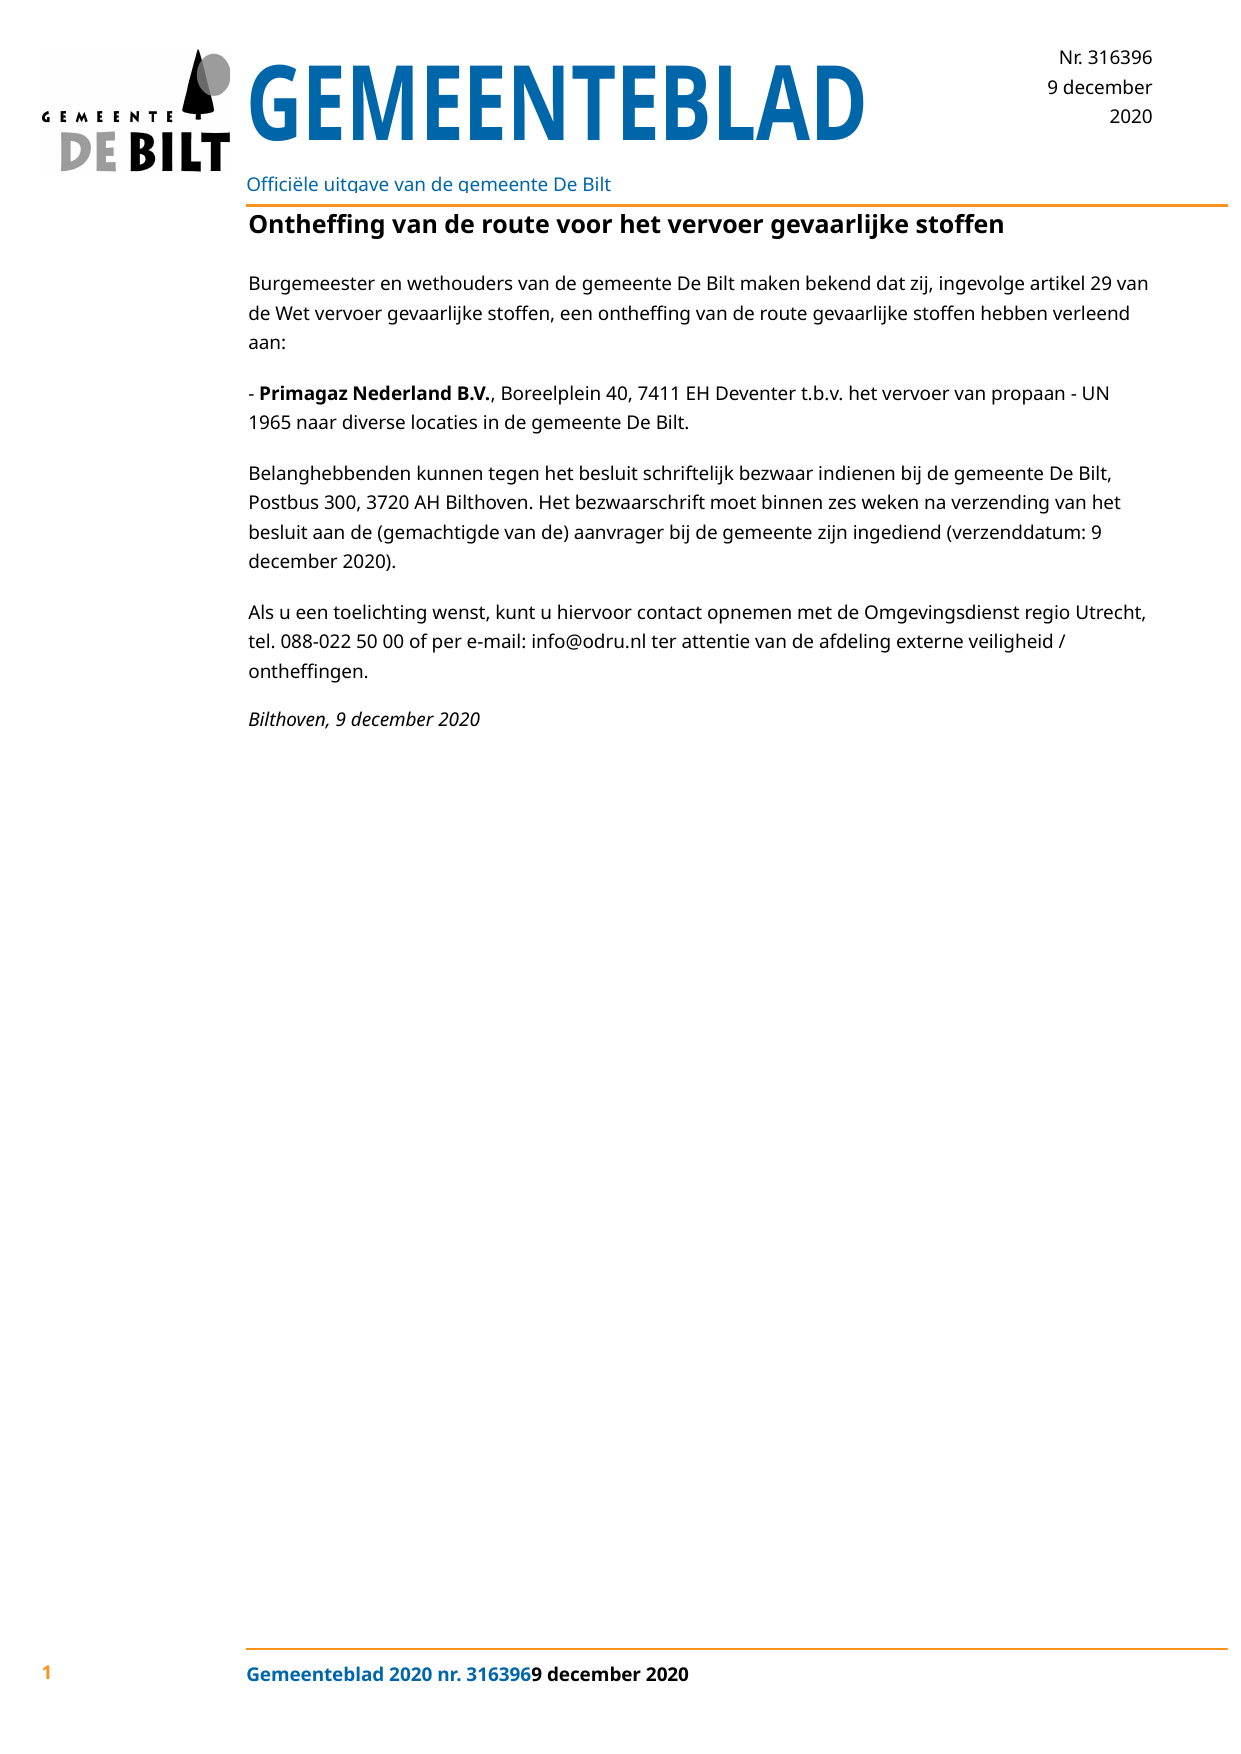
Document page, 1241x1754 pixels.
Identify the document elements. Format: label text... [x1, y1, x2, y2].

text Burgemeester en wethouders van de gemeente De Bilt maken bekend dat zij, ingevolge artikel 29 van de Wet vervoer gevaarlijke stoffen, een ontheffing van de route gevaarlijke stoffen hebben verleend aan: [248, 270, 1152, 355]
picture [41, 47, 231, 172]
text Als u een toelichting wenst, kunt u hiervoor contact opnemen met de Omgevingsdienst regio Utrecht, tel. 088-022 50 00 of per e-mail: info@odru.nl ter attentie van de afdeling externe veiligheid / ontheffingen. [248, 599, 1152, 684]
text - Primagaz Nederland B.V., Boreelplein 40, 7411 EH Deventer t.b.v. het vervoer van propaan - UN 1965 naar diverse locaties in de gemeente De Bilt. [248, 380, 1152, 435]
text Ontheffing van de route voor het vervoer gevaarlijke stoffen [248, 207, 1152, 241]
text Bilthoven, 9 december 2020 [248, 706, 1152, 732]
text Belanghebbenden kunnen tegen het besluit schriftelijk bezwaar indienen bij de gemeente De Bilt, Postbus 300, 3720 AH Bilthoven. Het bezwaarschrift moet binnen zes weken na verzending van het besluit aan de (gemachtigde van de) aanvrager bij de gemeente zijn ingediend (verzenddatum: 9 december 2020). [248, 460, 1152, 574]
